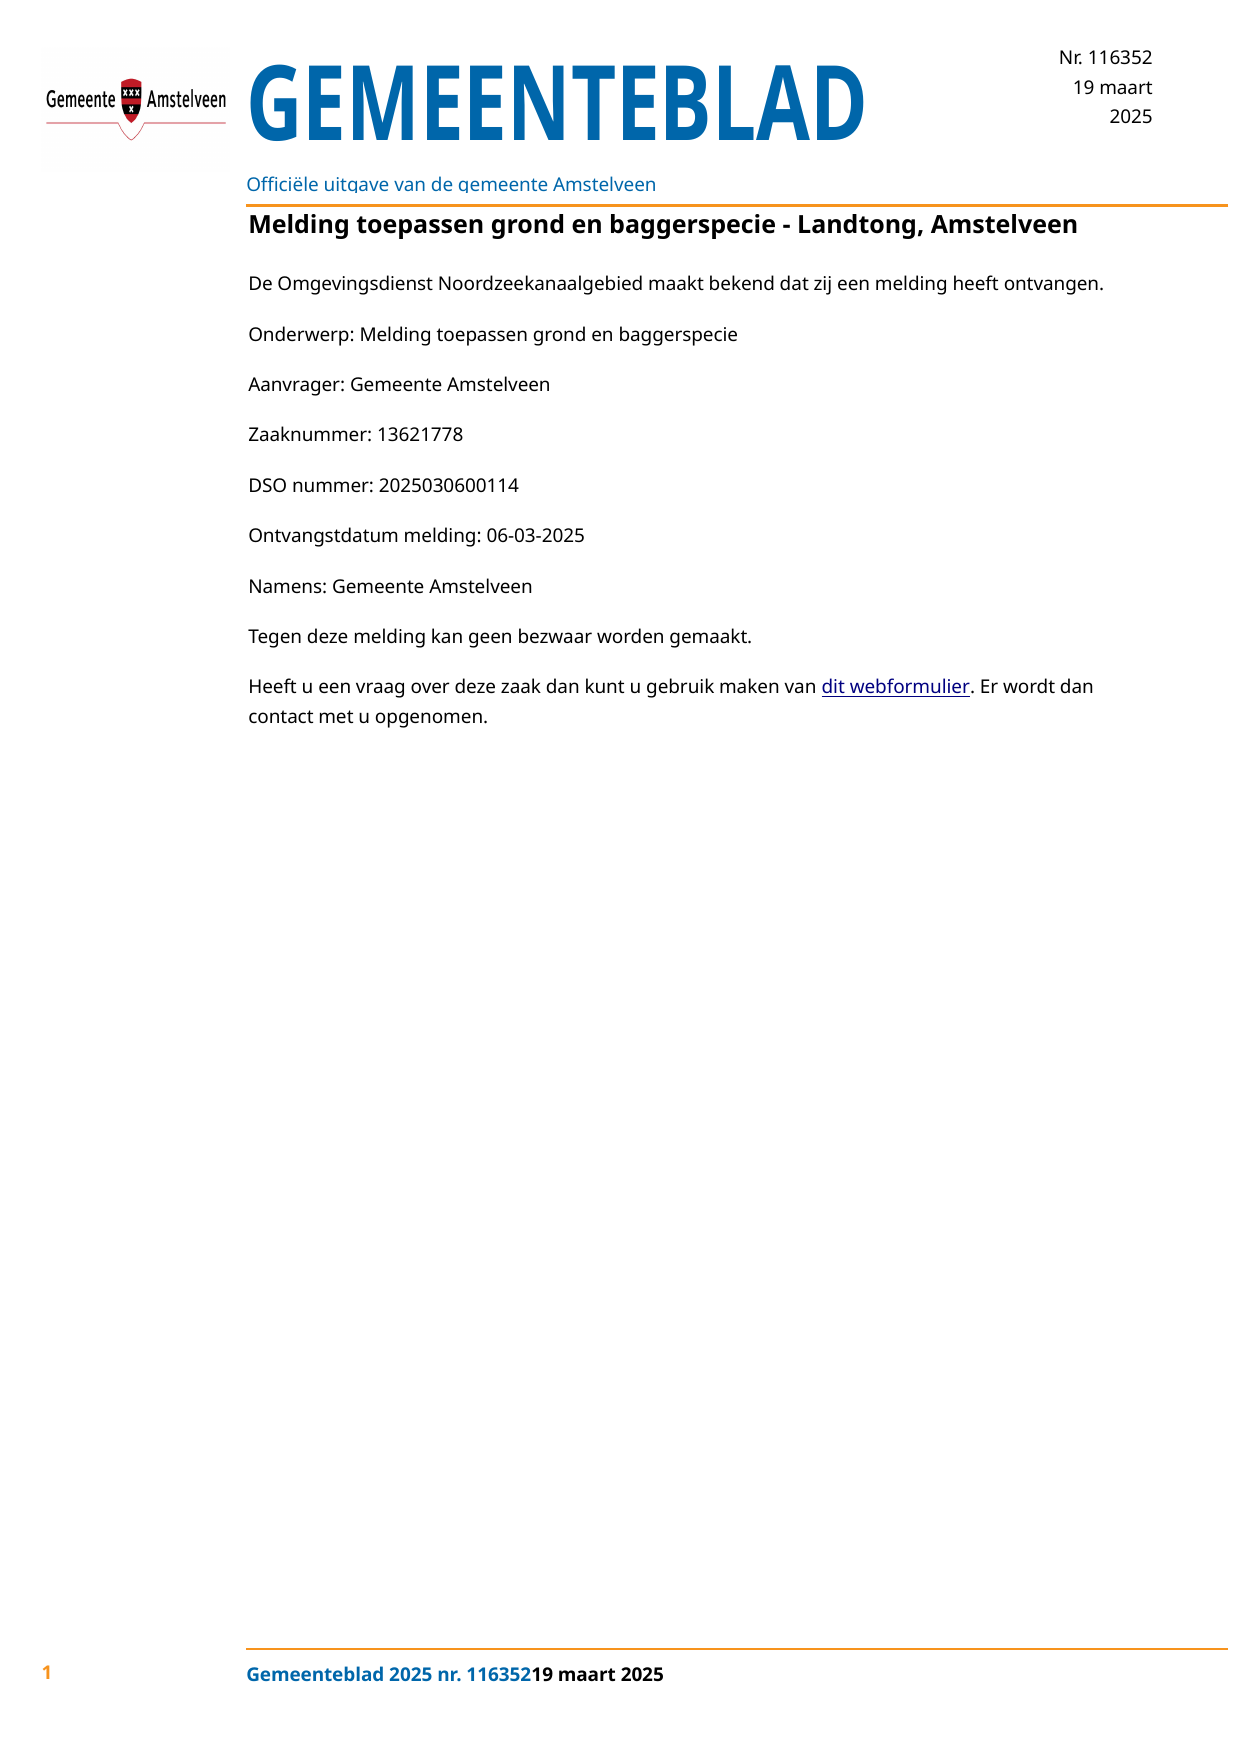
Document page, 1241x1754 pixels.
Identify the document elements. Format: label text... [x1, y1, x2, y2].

text DSO nummer: 2025030600114 [248, 472, 1152, 498]
text Onderwerp: Melding toepassen grond en baggerspecie [248, 321, 1152, 346]
text Zaaknummer: 13621778 [248, 422, 1152, 447]
text Tegen deze melding kan geen bezwaar worden gemaakt. [248, 623, 1152, 649]
text Aanvrager: Gemeente Amstelveen [248, 371, 1152, 397]
picture [41, 47, 231, 172]
text Heeft u een vraag over deze zaak dan kunt u gebruik maken van dit webformulier. Er wordt dan contact met u opgenomen. [248, 674, 1152, 729]
text Melding toepassen grond en baggerspecie - Landtong, Amstelveen [248, 207, 1152, 241]
text Ontvangstdatum melding: 06-03-2025 [248, 522, 1152, 548]
text De Omgevingsdienst Noordzeekanaalgebied maakt bekend dat zij een melding heeft ontvangen. [248, 270, 1152, 296]
text Namens: Gemeente Amstelveen [248, 573, 1152, 598]
